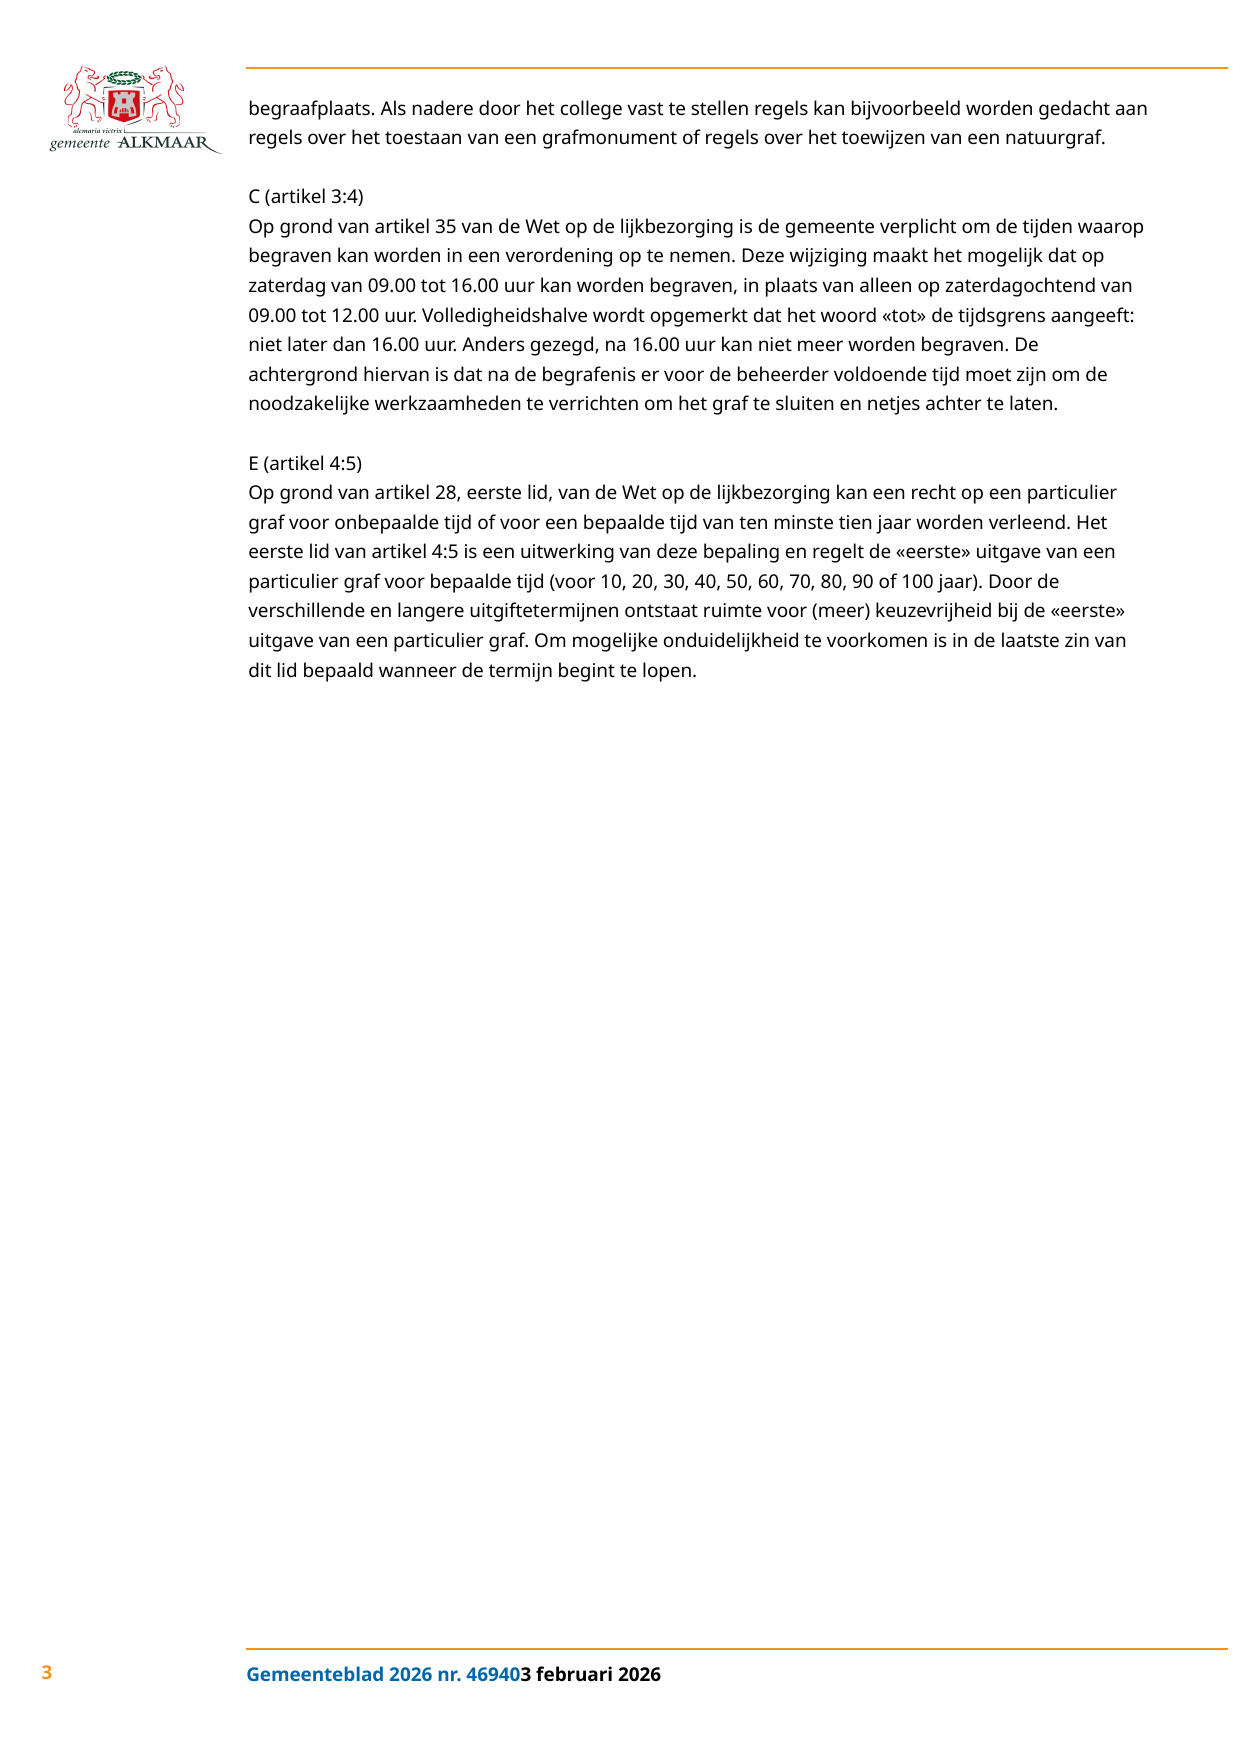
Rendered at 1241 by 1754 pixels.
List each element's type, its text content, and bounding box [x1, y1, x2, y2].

text Op grond van artikel 28, eerste lid, van de Wet op de lijkbezorging kan een recht op een particulier graf voor onbepaalde tijd of voor een bepaalde tijd van ten minste tien jaar worden verleend. Het eerste lid van artikel 4:5 is een uitwerking van deze bepaling en regelt de «eerste» uitgave van een particulier graf voor bepaalde tijd (voor 10, 20, 30, 40, 50, 60, 70, 80, 90 of 100 jaar). Door de verschillende en langere uitgiftetermijnen ontstaat ruimte voor (meer) keuzevrijheid bij de «eerste» uitgave van een particulier graf. Om mogelijke onduidelijkheid te voorkomen is in de laatste zin van dit lid bepaald wanneer de termijn begint te lopen. [248, 479, 1152, 683]
text begraafplaats. Als nadere door het college vast te stellen regels kan bijvoorbeeld worden gedacht aan regels over het toestaan van een grafmonument of regels over het toewijzen van een natuurgraf. [248, 95, 1152, 150]
text E (artikel 4:5) [248, 450, 1152, 476]
text Op grond van artikel 35 van de Wet op de lijkbezorging is de gemeente verplicht om de tijden waarop begraven kan worden in een verordening op te nemen. Deze wijziging maakt het mogelijk dat op zaterdag van 09.00 tot 16.00 uur kan worden begraven, in plaats van alleen op zaterdagochtend van 09.00 tot 12.00 uur. Volledigheidshalve wordt opgemerkt dat het woord «tot» de tijdsgrens aangeeft: niet later dan 16.00 uur. Anders gezegd, na 16.00 uur kan niet meer worden begraven. De achtergrond hiervan is dat na de begrafenis er voor de beheerder voldoende tijd moet zijn om de noodzakelijke werkzaamheden te verrichten om het graf te sluiten en netjes achter te laten. [248, 213, 1152, 416]
text C (artikel 3:4) [248, 183, 1152, 209]
picture [41, 47, 231, 172]
